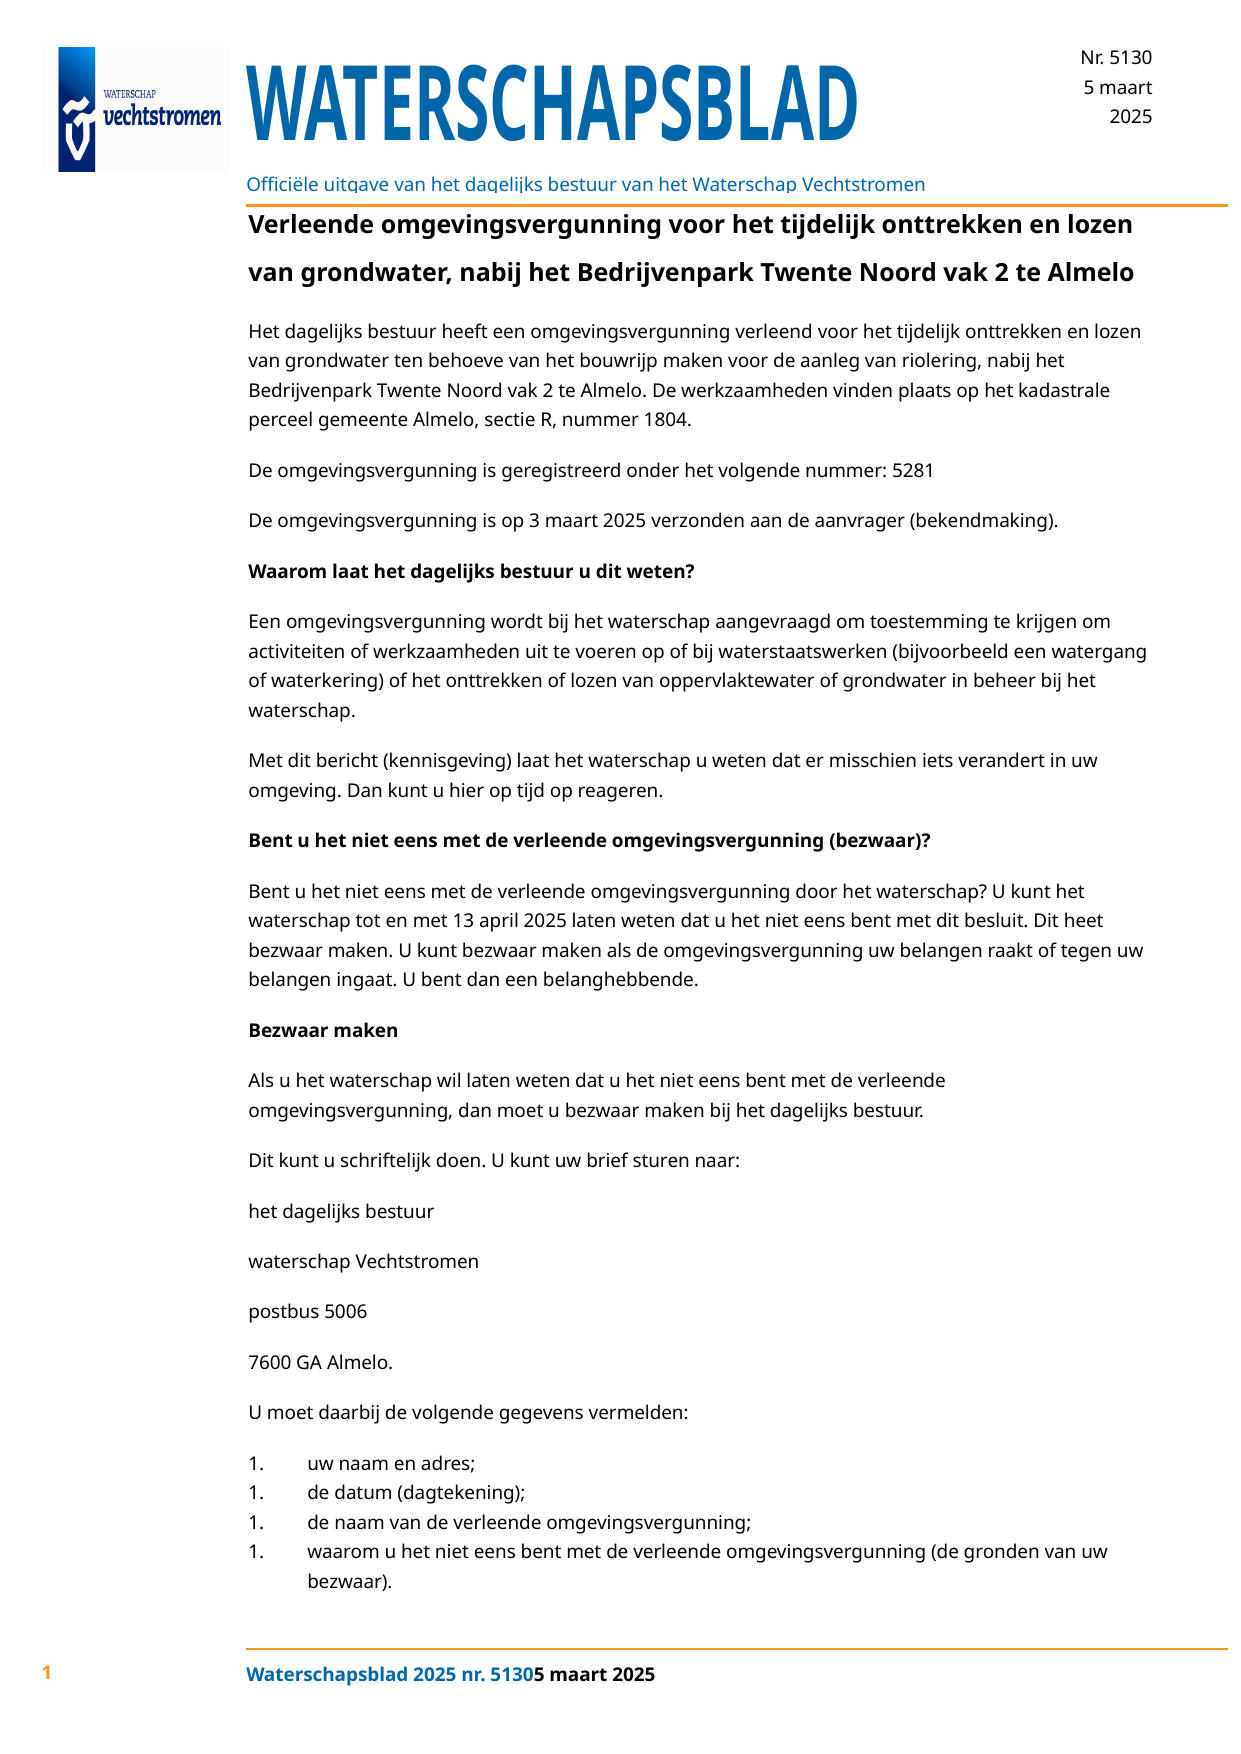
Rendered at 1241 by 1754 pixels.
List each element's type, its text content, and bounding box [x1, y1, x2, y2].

text Een omgevingsvergunning wordt bij het waterschap aangevraagd om toestemming te krijgen om activiteiten of werkzaamheden uit te voeren op of bij waterstaatswerken (bijvoorbeeld een watergang of waterkering) of het onttrekken of lozen van oppervlaktewater of grondwater in beheer bij het waterschap. [248, 608, 1152, 723]
list waarom u het niet eens bent met de verleende omgevingsvergunning (de gronden van uw bezwaar). [248, 1539, 1152, 1594]
text postbus 5006 [248, 1299, 1152, 1324]
text Verleende omgevingsvergunning voor het tijdelijk onttrekken en lozen van grondwater, nabij het Bedrijvenpark Twente Noord vak 2 te Almelo [248, 207, 1152, 288]
list de datum (dagtekening); [248, 1479, 1152, 1505]
text Als u het waterschap wil laten weten dat u het niet eens bent met de verleende omgevingsvergunning, dan moet u bezwaar maken bij het dagelijks bestuur. [248, 1067, 1152, 1123]
text De omgevingsvergunning is op 3 maart 2025 verzonden aan de aanvrager (bekendmaking). [248, 507, 1152, 533]
text Bezwaar maken [248, 1017, 1152, 1043]
text Met dit bericht (kennisgeving) laat het waterschap u weten dat er misschien iets verandert in uw omgeving. Dan kunt u hier op tijd op reageren. [248, 747, 1152, 803]
picture [41, 47, 231, 172]
text Waarom laat het dagelijks bestuur u dit weten? [248, 558, 1152, 584]
text U moet daarbij de volgende gegevens vermelden: [248, 1399, 1152, 1425]
text Het dagelijks bestuur heeft een omgevingsvergunning verleend voor het tijdelijk onttrekken en lozen van grondwater ten behoeve van het bouwrijp maken voor de aanleg van riolering, nabij het Bedrijvenpark Twente Noord vak 2 te Almelo. De werkzaamheden vinden plaats op het kadastrale perceel gemeente Almelo, sectie R, nummer 1804. [248, 318, 1152, 432]
text Dit kunt u schriftelijk doen. U kunt uw brief sturen naar: [248, 1147, 1152, 1173]
list uw naam en adres; [248, 1450, 1152, 1476]
text 7600 GA Almelo. [248, 1349, 1152, 1375]
text Bent u het niet eens met de verleende omgevingsvergunning door het waterschap? U kunt het waterschap tot en met 13 april 2025 laten weten dat u het niet eens bent met dit besluit. Dit heet bezwaar maken. U kunt bezwaar maken als de omgevingsvergunning uw belangen raakt of tegen uw belangen ingaat. U bent dan een belanghebbende. [248, 878, 1152, 992]
list de naam van de verleende omgevingsvergunning; [248, 1509, 1152, 1535]
text Bent u het niet eens met de verleende omgevingsvergunning (bezwaar)? [248, 827, 1152, 853]
text het dagelijks bestuur [248, 1198, 1152, 1224]
text De omgevingsvergunning is geregistreerd onder het volgende nummer: 5281 [248, 457, 1152, 483]
text waterschap Vechtstromen [248, 1248, 1152, 1274]
